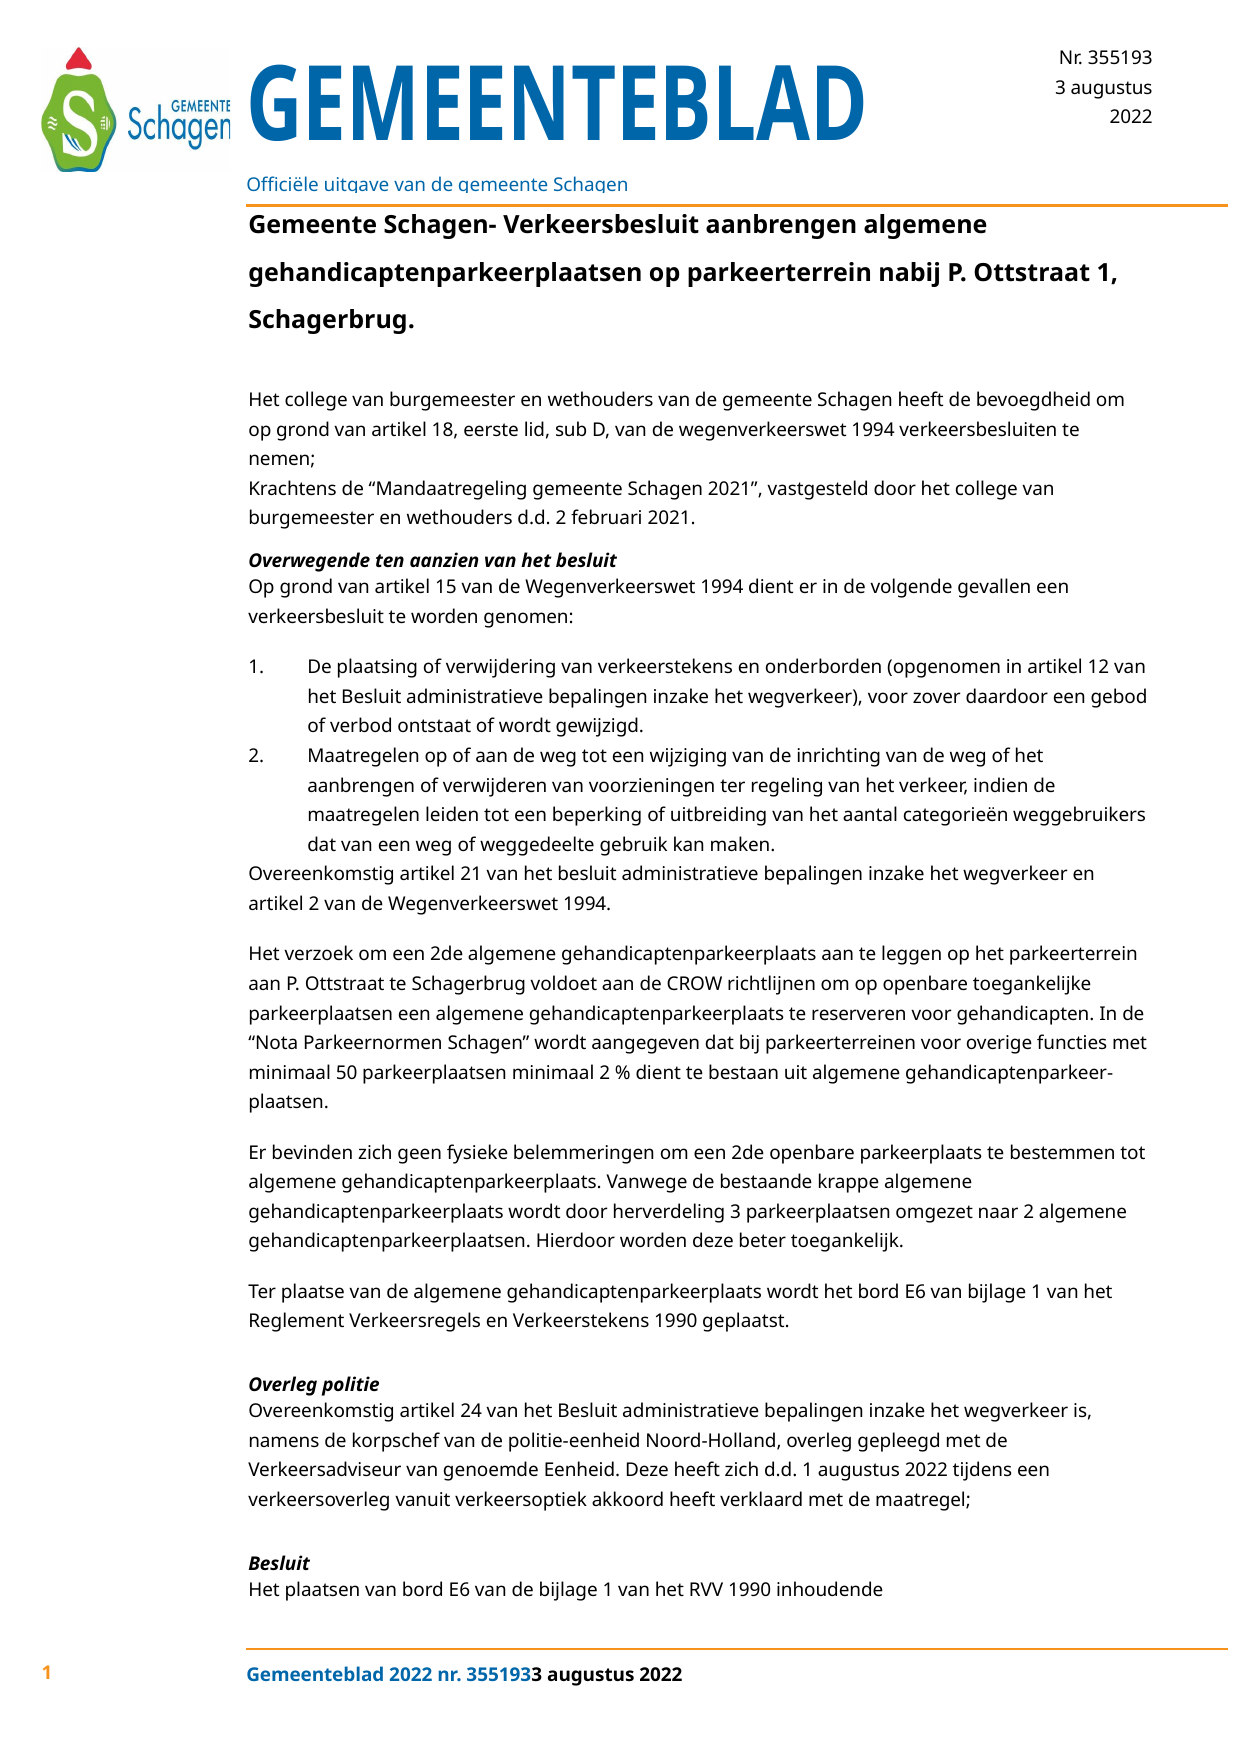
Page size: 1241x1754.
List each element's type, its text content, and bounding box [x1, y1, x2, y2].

list Maatregelen op of aan de weg tot een wijziging van de inrichting van de weg of het aanbrengen of verwijderen van voorzieningen ter regeling van het verkeer, indien de maatregelen leiden tot een beperking of uitbreiding van het aantal categorieën weggebruikers dat van een weg of weggedeelte gebruik kan maken. [248, 742, 1152, 857]
text Er bevinden zich geen fysieke belemmeringen om een 2de openbare parkeerplaats te bestemmen tot algemene gehandicaptenparkeerplaats. Vanwege de bestaande krappe algemene gehandicaptenparkeerplaats wordt door herverdeling 3 parkeerplaatsen omgezet naar 2 algemene gehandicaptenparkeerplaatsen. Hierdoor worden deze beter toegankelijk. [248, 1139, 1152, 1253]
text Op grond van artikel 15 van de Wegenverkeerswet 1994 dient er in de volgende gevallen een verkeersbesluit te worden genomen: [248, 573, 1152, 629]
text Gemeente Schagen- Verkeersbesluit aanbrengen algemene gehandicaptenparkeerplaatsen op parkeerterrein nabij P. Ottstraat 1, Schagerbrug. [248, 207, 1152, 336]
text Overwegende ten aanzien van het besluit [248, 548, 1152, 573]
text Besluit [248, 1550, 1152, 1576]
text Het verzoek om een 2de algemene gehandicaptenparkeerplaats aan te leggen op het parkeerterrein aan P. Ottstraat te Schagerbrug voldoet aan de CROW richtlijnen om op openbare toegankelijke parkeerplaatsen een algemene gehandicaptenparkeerplaats te reserveren voor gehandicapten. In de “Nota Parkeernormen Schagen” wordt aangegeven dat bij parkeerterreinen voor overige functies met minimaal 50 parkeerplaatsen minimaal 2 % dient te bestaan uit algemene gehandicaptenparkeer-plaatsen. [248, 941, 1152, 1114]
text Het plaatsen van bord E6 van de bijlage 1 van het RVV 1990 inhoudende [248, 1576, 1152, 1601]
picture [41, 47, 231, 172]
list De plaatsing of verwijdering van verkeerstekens en onderborden (opgenomen in artikel 12 van het Besluit administratieve bepalingen inzake het wegverkeer), voor zover daardoor een gebod of verbod ontstaat of wordt gewijzigd. [248, 653, 1152, 738]
text Krachtens de “Mandaatregeling gemeente Schagen 2021”, vastgesteld door het college van burgemeester en wethouders d.d. 2 februari 2021. [248, 475, 1152, 530]
text Overeenkomstig artikel 24 van het Besluit administratieve bepalingen inzake het wegverkeer is, namens de korpschef van de politie-eenheid Noord-Holland, overleg gepleegd met de Verkeersadviseur van genoemde Eenheid. Deze heeft zich d.d. 1 augustus 2022 tijdens een verkeersoverleg vanuit verkeersoptiek akkoord heeft verklaard met de maatregel; [248, 1397, 1152, 1512]
text Overeenkomstig artikel 21 van het besluit administratieve bepalingen inzake het wegverkeer en artikel 2 van de Wegenverkeerswet 1994. [248, 861, 1152, 916]
text Ter plaatse van de algemene gehandicaptenparkeerplaats wordt het bord E6 van bijlage 1 van het Reglement Verkeersregels en Verkeerstekens 1990 geplaatst. [248, 1278, 1152, 1333]
text Overleg politie [248, 1372, 1152, 1397]
text Het college van burgemeester en wethouders van de gemeente Schagen heeft de bevoegdheid om op grond van artikel 18, eerste lid, sub D, van de wegenverkeerswet 1994 verkeersbesluiten te nemen; [248, 386, 1152, 471]
